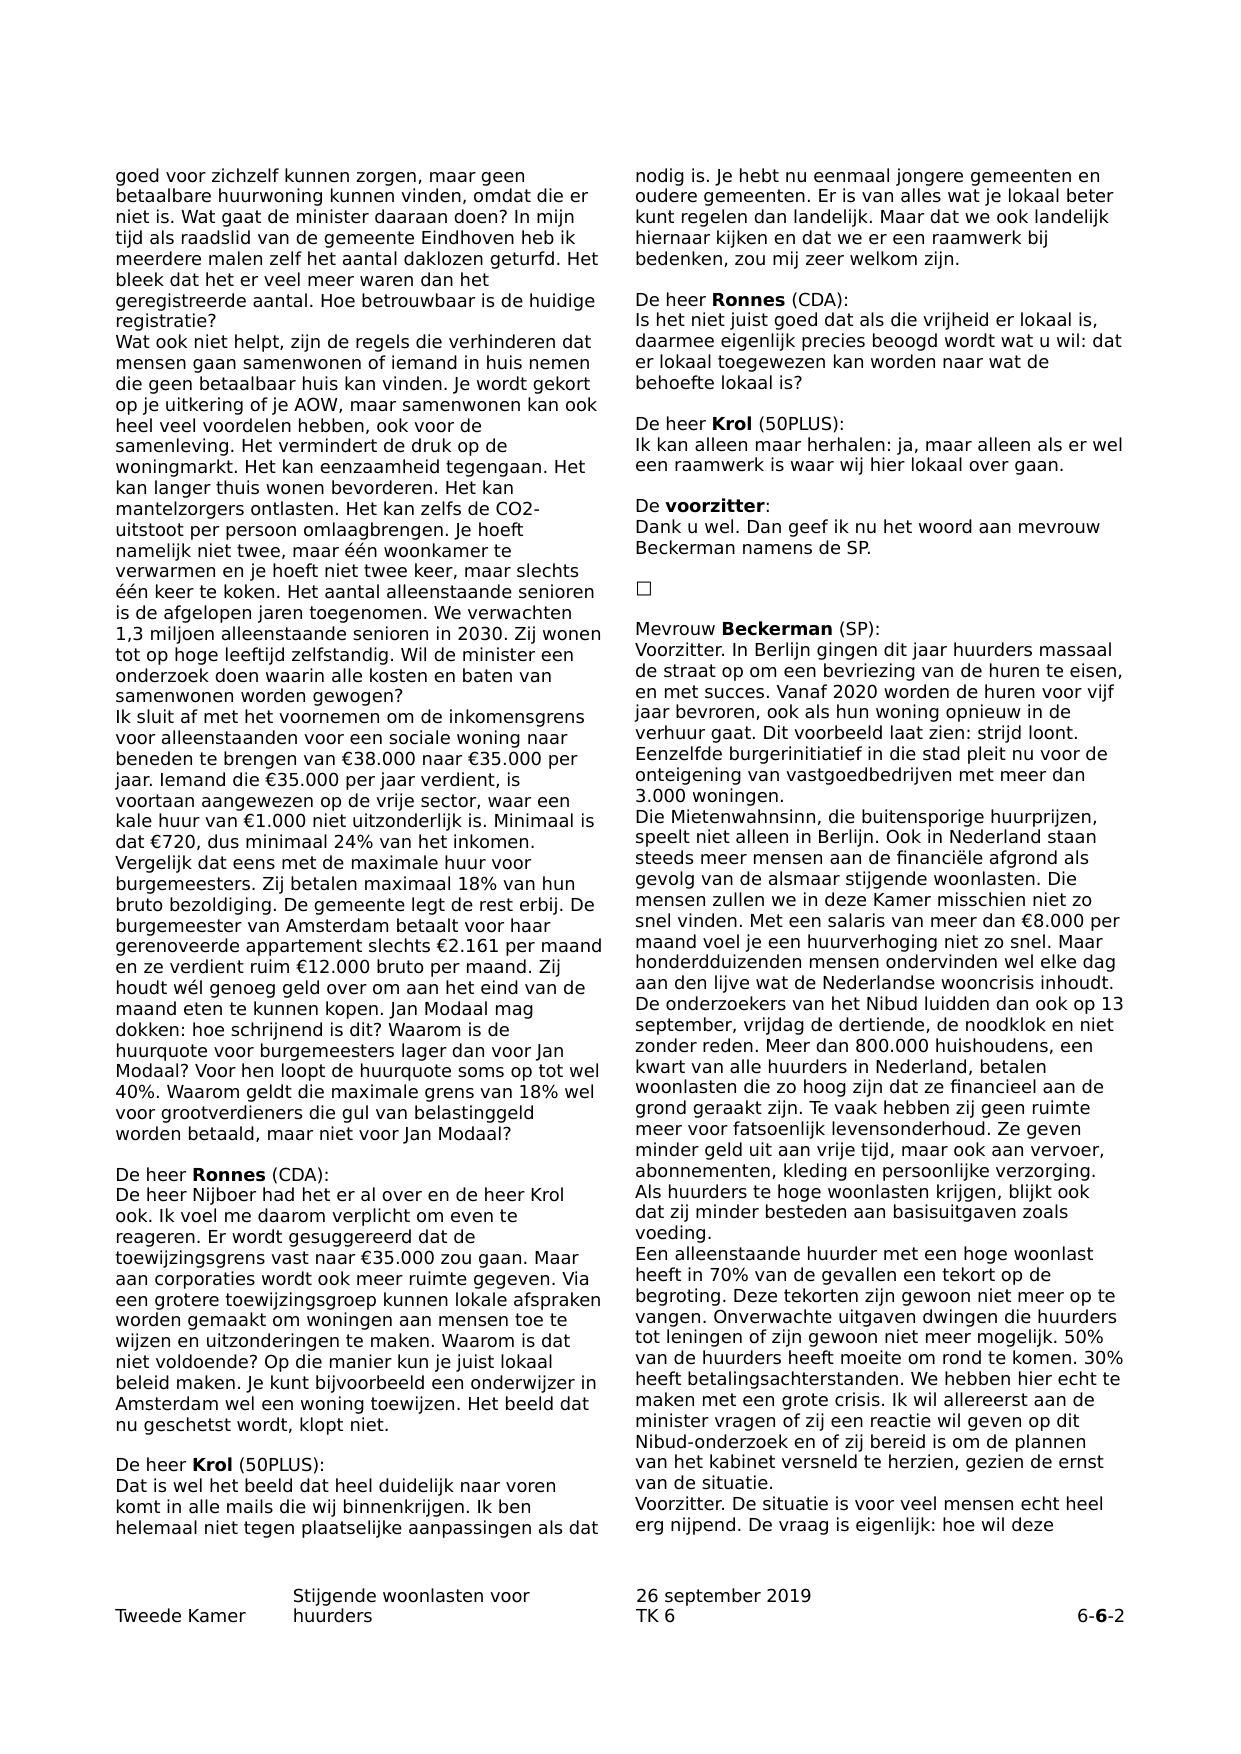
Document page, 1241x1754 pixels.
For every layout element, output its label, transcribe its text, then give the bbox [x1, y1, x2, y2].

text De heer Ronnes (CDA): [635, 289, 1125, 310]
text De voorzitter: [635, 496, 1125, 517]
text De heer Krol (50PLUS): [635, 413, 1125, 434]
text De heer Ronnes (CDA): [115, 1164, 605, 1185]
text Voorzitter. In Berlijn gingen dit jaar huurders massaal de straat op om een bevriezing van de huren te eisen, en met succes. Vanaf 2020 worden de huren voor vijf jaar bevroren, ook als hun woning opnieuw in de verhuur gaat. Dit voorbeeld laat zien: strijd loont. Eenzelfde burgerinitiatief in die stad pleit nu voor de onteigening van vastgoedbedrijven met meer dan 3.000 woningen. [635, 640, 1125, 806]
text Dat is wel het beeld dat heel duidelijk naar voren komt in alle mails die wij binnenkrijgen. Ik ben helemaal niet tegen plaatselijke aanpassingen als dat [115, 1476, 605, 1538]
text De heer Nijboer had het er al over en de heer Krol ook. Ik voel me daarom verplicht om even te reageren. Er wordt gesuggereerd dat de toewijzingsgrens vast naar €35.000 zou gaan. Maar aan corporaties wordt ook meer ruimte gegeven. Via een grotere toewijzingsgroep kunnen lokale afspraken worden gemaakt om woningen aan mensen toe te wijzen en uitzonderingen te maken. Waarom is dat niet voldoende? Op die manier kun je juist lokaal beleid maken. Je kunt bijvoorbeeld een onderwijzer in Amsterdam wel een woning toewijzen. Het beeld dat nu geschetst wordt, klopt niet. [115, 1185, 605, 1435]
text Voorzitter. De situatie is voor veel mensen echt heel erg nijpend. De vraag is eigenlijk: hoe wil deze [635, 1494, 1125, 1536]
text ⬜ [635, 578, 1125, 599]
text Is het niet juist goed dat als die vrijheid er lokaal is, daarmee eigenlijk precies beoogd wordt wat u wil: dat er lokaal toegewezen kan worden naar wat de behoefte lokaal is? [635, 310, 1125, 393]
text nodig is. Je hebt nu eenmaal jongere gemeenten en oudere gemeenten. Er is van alles wat je lokaal beter kunt regelen dan landelijk. Maar dat we ook landelijk hiernaar kijken en dat we er een raamwerk bij bedenken, zou mij zeer welkom zijn. [635, 165, 1125, 269]
text Ik kan alleen maar herhalen: ja, maar alleen als er wel een raamwerk is waar wij hier lokaal over gaan. [635, 434, 1125, 476]
text De heer Krol (50PLUS): [115, 1455, 605, 1476]
text Dank u wel. Dan geef ik nu het woord aan mevrouw Beckerman namens de SP. [635, 517, 1125, 558]
text Mevrouw Beckerman (SP): [635, 619, 1125, 640]
text goed voor zichzelf kunnen zorgen, maar geen betaalbare huurwoning kunnen vinden, omdat die er niet is. Wat gaat de minister daaraan doen? In mijn tijd als raadslid van de gemeente Eindhoven heb ik meerdere malen zelf het aantal daklozen geturfd. Het bleek dat het er veel meer waren dan het geregistreerde aantal. Hoe betrouwbaar is de huidige registratie? [115, 165, 605, 332]
text Ik sluit af met het voornemen om de inkomensgrens voor alleenstaanden voor een sociale woning naar beneden te brengen van €38.000 naar €35.000 per jaar. Iemand die €35.000 per jaar verdient, is voortaan aangewezen op de vrije sector, waar een kale huur van €1.000 niet uitzonderlijk is. Minimaal is dat €720, dus minimaal 24% van het inkomen. Vergelijk dat eens met de maximale huur voor burgemeesters. Zij betalen maximaal 18% van hun bruto bezoldiging. De gemeente legt de rest erbij. De burgemeester van Amsterdam betaalt voor haar gerenoveerde appartement slechts €2.161 per maand en ze verdient ruim €12.000 bruto per maand. Zij houdt wél genoeg geld over om aan het eind van de maand eten te kunnen kopen. Jan Modaal mag dokken: hoe schrijnend is dit? Waarom is de huurquote voor burgemeesters lager dan voor Jan Modaal? Voor hen loopt de huurquote soms op tot wel 40%. Waarom geldt die maximale grens van 18% wel voor grootverdieners die gul van belastinggeld worden betaald, maar niet voor Jan Modaal? [115, 707, 605, 1144]
text Wat ook niet helpt, zijn de regels die verhinderen dat mensen gaan samenwonen of iemand in huis nemen die geen betaalbaar huis kan vinden. Je wordt gekort op je uitkering of je AOW, maar samenwonen kan ook heel veel voordelen hebben, ook voor de samenleving. Het vermindert de druk op de woningmarkt. Het kan eenzaamheid tegengaan. Het kan langer thuis wonen bevorderen. Het kan mantelzorgers ontlasten. Het kan zelfs de CO2-uitstoot per persoon omlaagbrengen. Je hoeft namelijk niet twee, maar één woonkamer te verwarmen en je hoeft niet twee keer, maar slechts één keer te koken. Het aantal alleenstaande senioren is de afgelopen jaren toegenomen. We verwachten 1,3 miljoen alleenstaande senioren in 2030. Zij wonen tot op hoge leeftijd zelfstandig. Wil de minister een onderzoek doen waarin alle kosten en baten van samenwonen worden gewogen? [115, 332, 605, 707]
text Die Mietenwahnsinn, die buitensporige huurprijzen, speelt niet alleen in Berlijn. Ook in Nederland staan steeds meer mensen aan de financiële afgrond als gevolg van de alsmaar stijgende woonlasten. Die mensen zullen we in deze Kamer misschien niet zo snel vinden. Met een salaris van meer dan €8.000 per maand voel je een huurverhoging niet zo snel. Maar honderdduizenden mensen ondervinden wel elke dag aan den lijve wat de Nederlandse wooncrisis inhoudt. De onderzoekers van het Nibud luidden dan ook op 13 september, vrijdag de dertiende, de noodklok en niet zonder reden. Meer dan 800.000 huishoudens, een kwart van alle huurders in Nederland, betalen woonlasten die zo hoog zijn dat ze financieel aan de grond geraakt zijn. Te vaak hebben zij geen ruimte meer voor fatsoenlijk levensonderhoud. Ze geven minder geld uit aan vrije tijd, maar ook aan vervoer, abonnementen, kleding en persoonlijke verzorging. Als huurders te hoge woonlasten krijgen, blijkt ook dat zij minder besteden aan basisuitgaven zoals voeding. [635, 806, 1125, 1244]
text Een alleenstaande huurder met een hoge woonlast heeft in 70% van de gevallen een tekort op de begroting. Deze tekorten zijn gewoon niet meer op te vangen. Onverwachte uitgaven dwingen die huurders tot leningen of zijn gewoon niet meer mogelijk. 50% van de huurders heeft moeite om rond te komen. 30% heeft betalingsachterstanden. We hebben hier echt te maken met een grote crisis. Ik wil allereerst aan de minister vragen of zij een reactie wil geven op dit Nibud-onderzoek en of zij bereid is om de plannen van het kabinet versneld te herzien, gezien de ernst van de situatie. [635, 1244, 1125, 1494]
